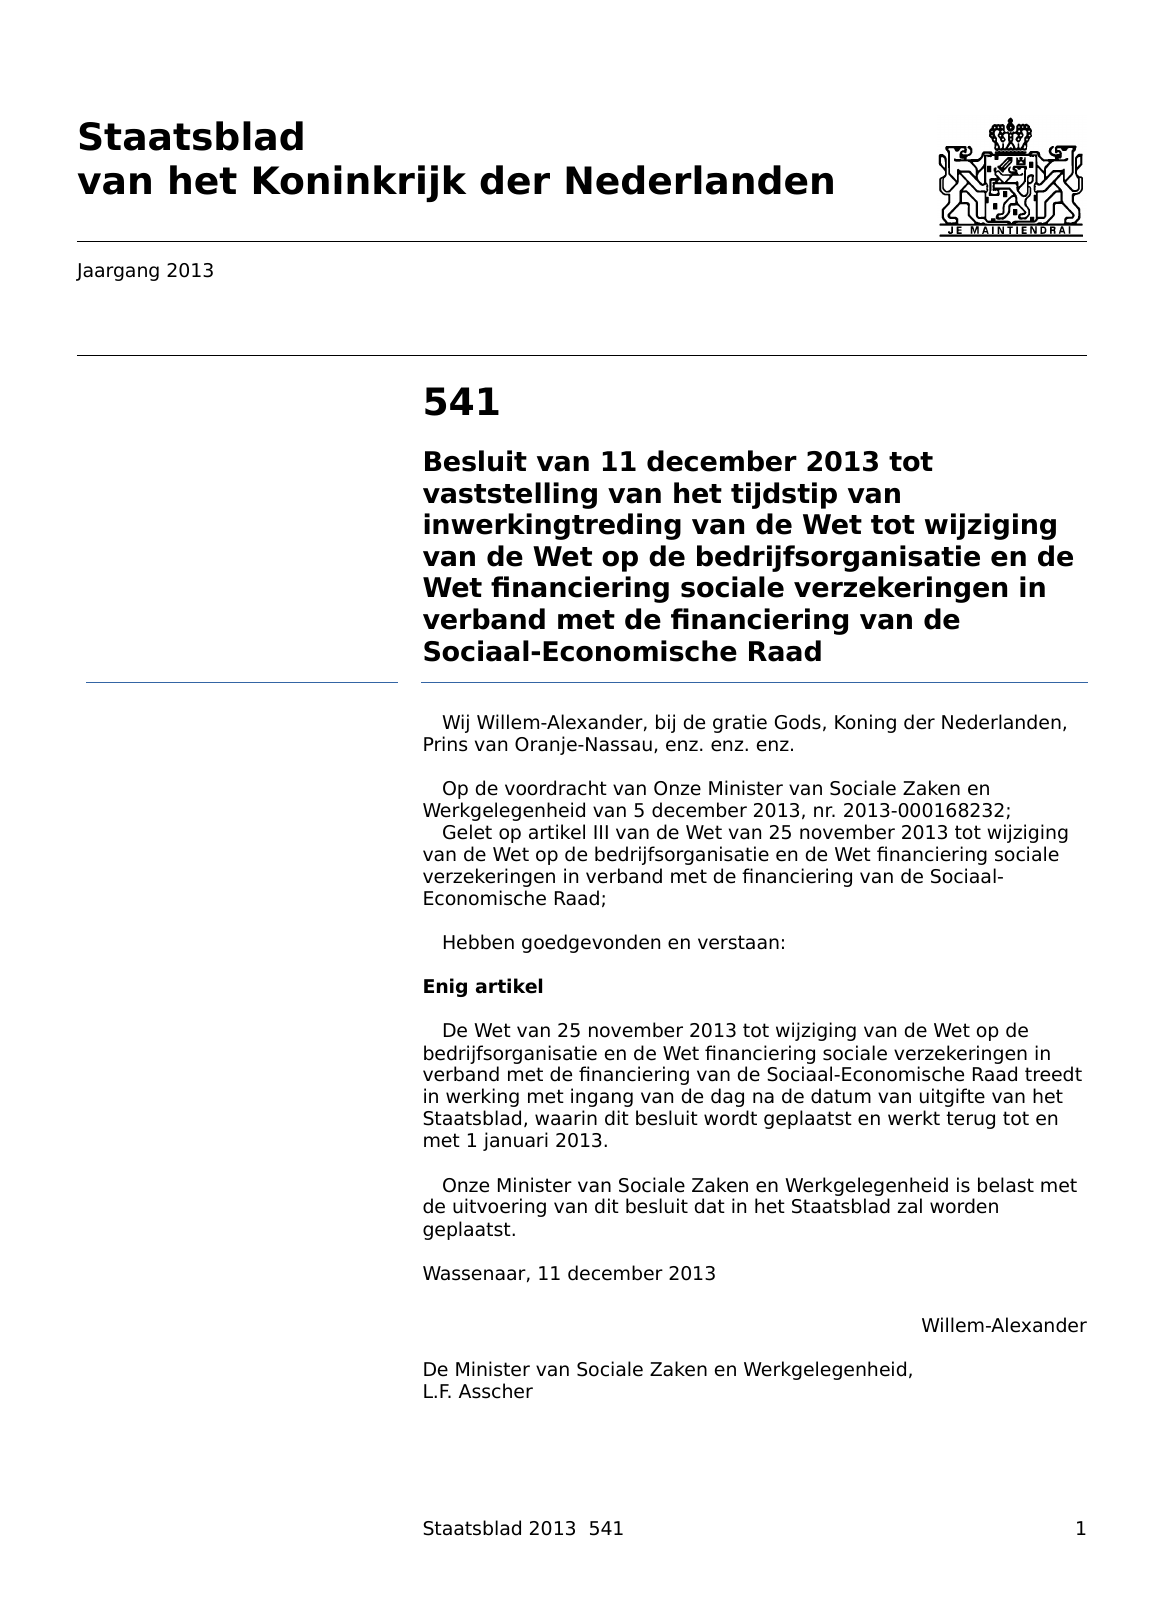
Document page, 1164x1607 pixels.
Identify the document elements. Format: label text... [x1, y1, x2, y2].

text De Wet van 25 november 2013 tot wijziging van de Wet op de bedrijfsorganisatie en de Wet financiering sociale verzekeringen in verband met de financiering van de Sociaal-Economische Raad treedt in werking met ingang van de dag na de datum van uitgifte van het Staatsblad, waarin dit besluit wordt geplaatst en werkt terug tot en met 1 januari 2013. [422, 1020, 1087, 1152]
table_cell Jaargang 2013 [77, 242, 1087, 355]
text Hebben goedgevonden en verstaan: [422, 932, 1087, 954]
subtitle 541 [422, 381, 1087, 424]
text Op de voordracht van Onze Minister van Sociale Zaken en Werkgelegenheid van 5 december 2013, nr. 2013-000168232; [422, 778, 1087, 822]
text Wassenaar, 11 december 2013 [422, 1263, 1087, 1284]
text Willem-Alexander [422, 1314, 1087, 1337]
table_header Staatsblad van het Koninkrijk der Nederlanden [77, 100, 886, 241]
text Onze Minister van Sociale Zaken en Werkgelegenheid is belast met de uitvoering van dit besluit dat in het Staatsblad zal worden geplaatst. [422, 1174, 1087, 1240]
text De Minister van Sociale Zaken en Werkgelegenheid, L.F. Asscher [422, 1359, 1087, 1403]
picture [936, 115, 1087, 240]
subtitle Enig artikel [422, 976, 1087, 998]
table_header [886, 100, 1087, 241]
text Besluit van 11 december 2013 tot vaststelling van het tijdstip van inwerkingtreding van de Wet tot wijziging van de Wet op de bedrijfsorganisatie en de Wet financiering sociale verzekeringen in verband met de financiering van de Sociaal-Economische Raad [422, 447, 1087, 667]
text Wij Willem-Alexander, bij de gratie Gods, Koning der Nederlanden, Prins van Oranje-Nassau, enz. enz. enz. [422, 712, 1087, 756]
text Gelet op artikel III van de Wet van 25 november 2013 tot wijziging van de Wet op de bedrijfsorganisatie en de Wet financiering sociale verzekeringen in verband met de financiering van de Sociaal-Economische Raad; [422, 822, 1087, 910]
